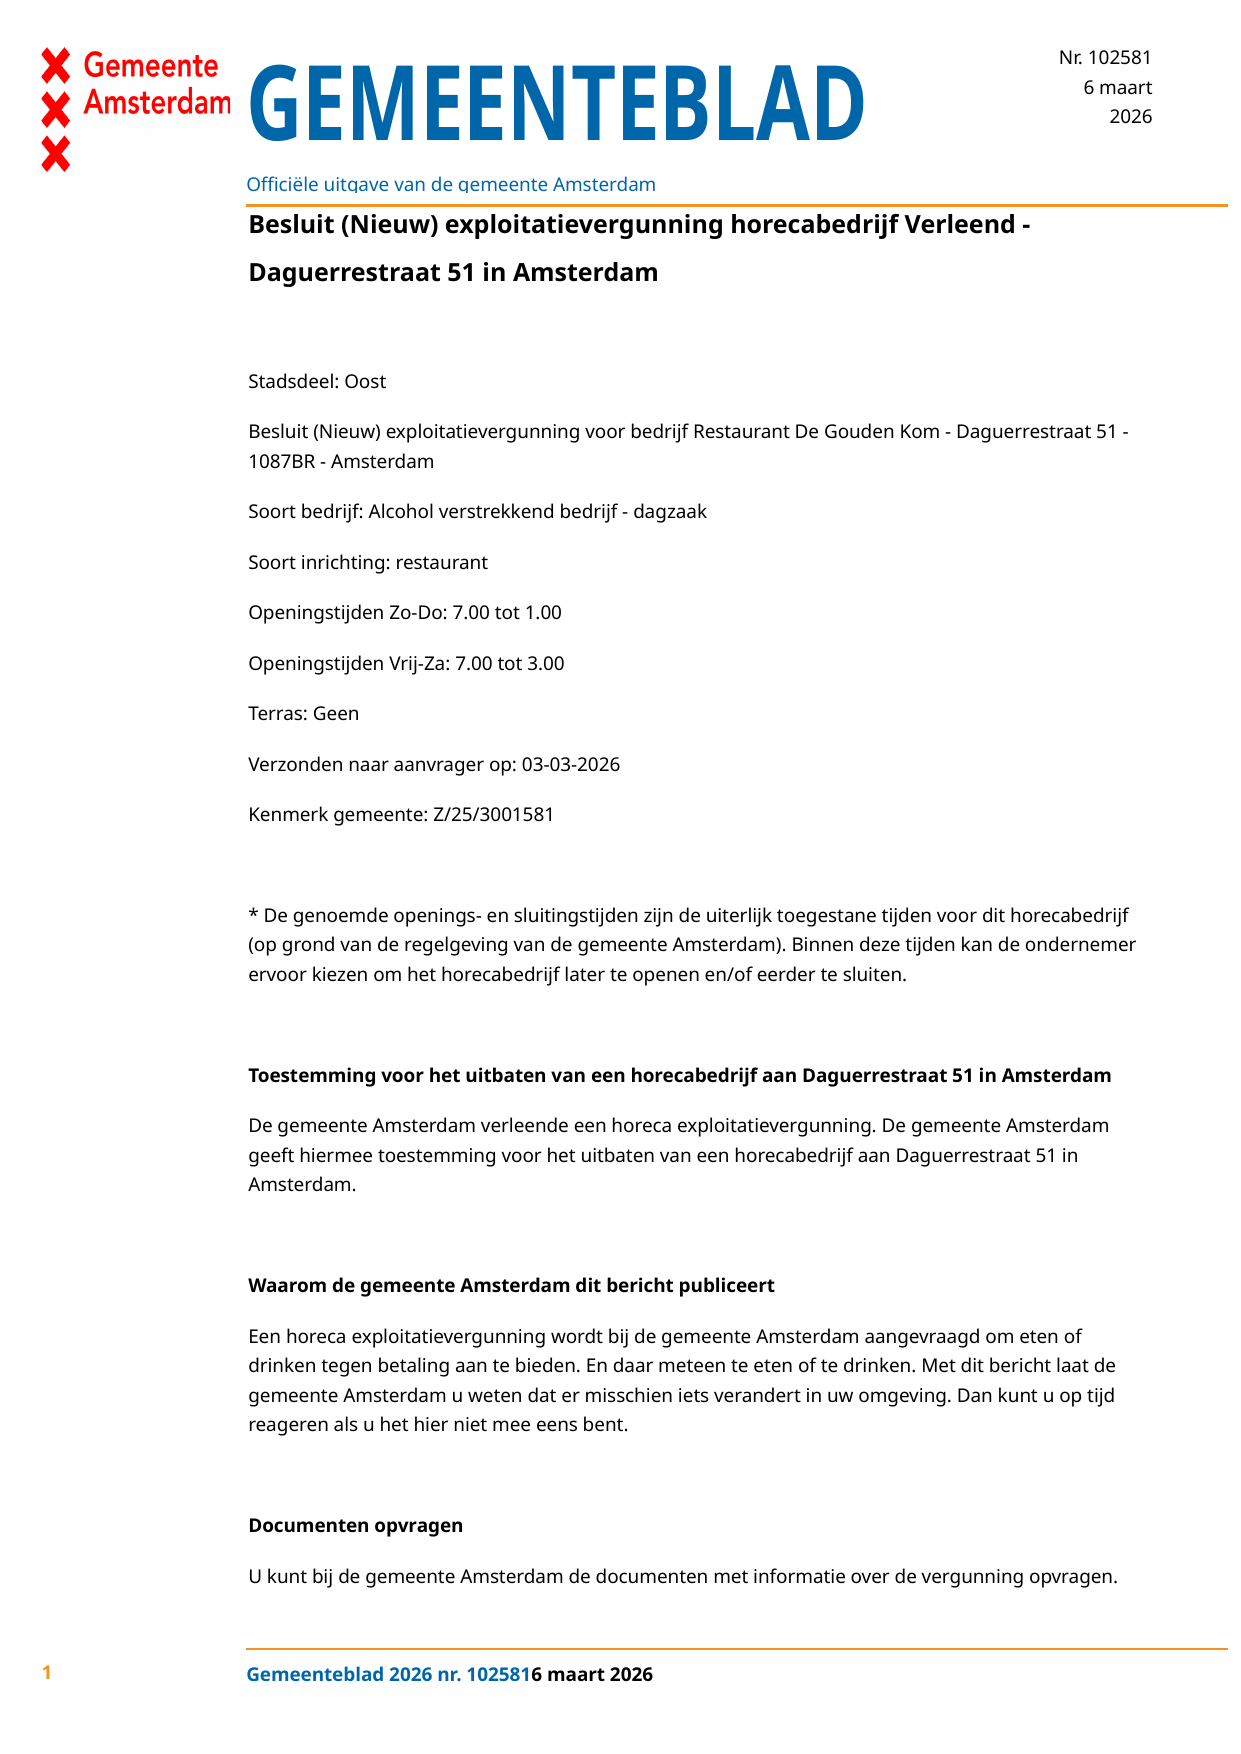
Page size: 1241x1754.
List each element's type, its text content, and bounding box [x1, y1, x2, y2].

text Terras: Geen [248, 700, 1152, 726]
text Een horeca exploitatievergunning wordt bij de gemeente Amsterdam aangevraagd om eten of drinken tegen betaling aan te bieden. En daar meteen te eten of te drinken. Met dit bericht laat de gemeente Amsterdam u weten dat er misschien iets verandert in uw omgeving. Dan kunt u op tijd reageren als u het hier niet mee eens bent. [248, 1323, 1152, 1437]
text Toestemming voor het uitbaten van een horecabedrijf aan Daguerrestraat 51 in Amsterdam [248, 1062, 1152, 1088]
text De gemeente Amsterdam verleende een horeca exploitatievergunning. De gemeente Amsterdam geeft hiermee toestemming voor het uitbaten van een horecabedrijf aan Daguerrestraat 51 in Amsterdam. [248, 1112, 1152, 1197]
text U kunt bij de gemeente Amsterdam de documenten met informatie over de vergunning opvragen. [248, 1563, 1152, 1589]
text Soort inrichting: restaurant [248, 549, 1152, 575]
picture [41, 47, 231, 172]
text Kenmerk gemeente: Z/25/3001581 [248, 801, 1152, 827]
text * De genoemde openings- en sluitingstijden zijn de uiterlijk toegestane tijden voor dit horecabedrijf (op grond van de regelgeving van de gemeente Amsterdam). Binnen deze tijden kan de ondernemer ervoor kiezen om het horecabedrijf later te openen en/of eerder te sluiten. [248, 902, 1152, 987]
text Openingstijden Vrij-Za: 7.00 tot 3.00 [248, 650, 1152, 676]
text Stadsdeel: Oost [248, 368, 1152, 394]
text Besluit (Nieuw) exploitatievergunning horecabedrijf Verleend - Daguerrestraat 51 in Amsterdam [248, 207, 1152, 288]
text Verzonden naar aanvrager op: 03-03-2026 [248, 751, 1152, 777]
text Documenten opvragen [248, 1512, 1152, 1538]
text Openingstijden Zo-Do: 7.00 tot 1.00 [248, 599, 1152, 625]
text Soort bedrijf: Alcohol verstrekkend bedrijf - dagzaak [248, 499, 1152, 524]
text Besluit (Nieuw) exploitatievergunning voor bedrijf Restaurant De Gouden Kom - Daguerrestraat 51 - 1087BR - Amsterdam [248, 419, 1152, 474]
text Waarom de gemeente Amsterdam dit bericht publiceert [248, 1272, 1152, 1298]
